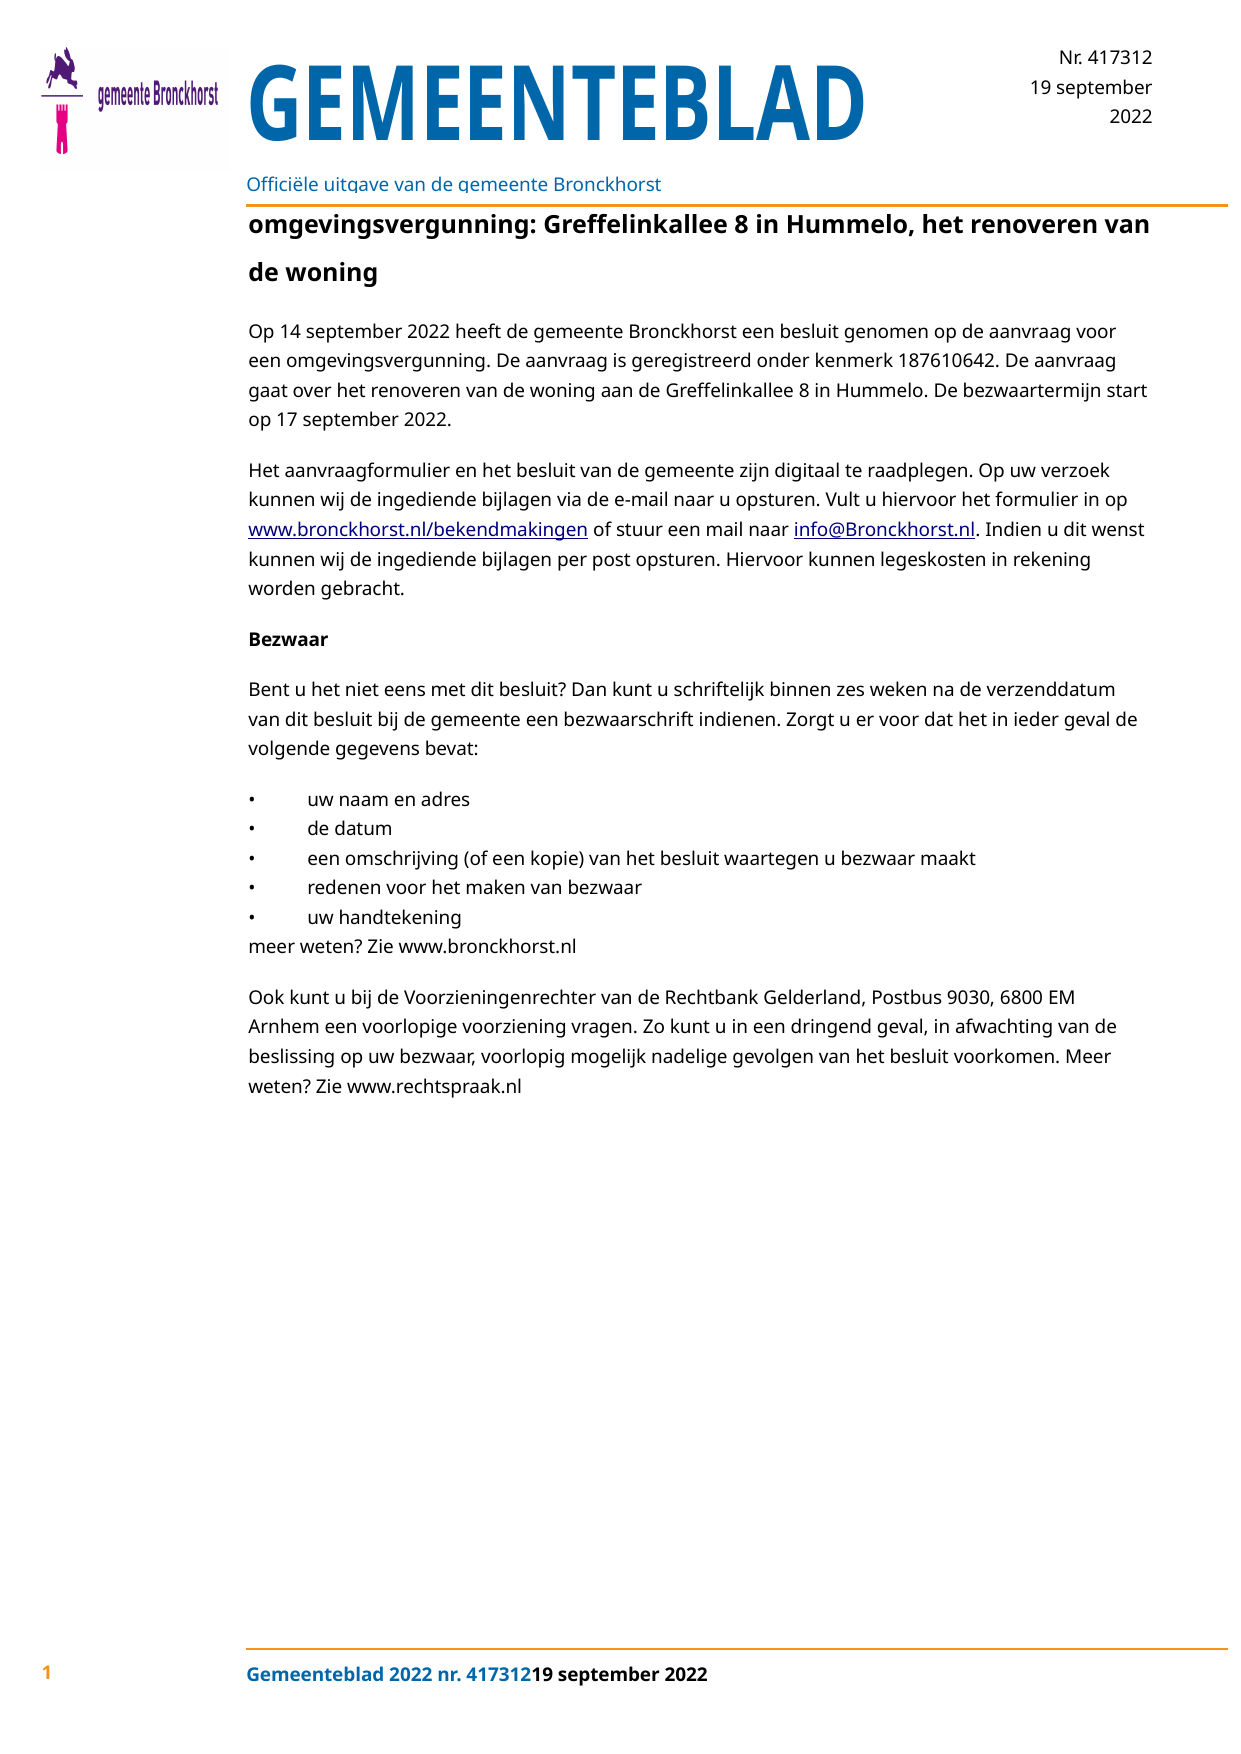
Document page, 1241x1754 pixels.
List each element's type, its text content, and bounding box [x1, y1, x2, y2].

text Ook kunt u bij de Voorzieningenrechter van de Rechtbank Gelderland, Postbus 9030, 6800 EM Arnhem een voorlopige voorziening vragen. Zo kunt u in een dringend geval, in afwachting van de beslissing op uw bezwaar, voorlopig mogelijk nadelige gevolgen van het besluit voorkomen. Meer weten? Zie www.rechtspraak.nl [248, 984, 1152, 1099]
text Het aanvraagformulier en het besluit van de gemeente zijn digitaal te raadplegen. Op uw verzoek kunnen wij de ingediende bijlagen via de e-mail naar u opsturen. Vult u hiervoor het formulier in op www.bronckhorst.nl/bekendmakingen of stuur een mail naar info@Bronckhorst.nl. Indien u dit wenst kunnen wij de ingediende bijlagen per post opsturen. Hiervoor kunnen legeskosten in rekening worden gebracht. [248, 457, 1152, 601]
picture [41, 47, 231, 172]
list uw naam en adres [248, 786, 1152, 812]
list redenen voor het maken van bezwaar [248, 874, 1152, 900]
list een omschrijving (of een kopie) van het besluit waartegen u bezwaar maakt [248, 845, 1152, 871]
text omgevingsvergunning: Greffelinkallee 8 in Hummelo, het renoveren van de woning [248, 207, 1152, 288]
text meer weten? Zie www.bronckhorst.nl [248, 934, 1152, 959]
text Bent u het niet eens met dit besluit? Dan kunt u schriftelijk binnen zes weken na de verzenddatum van dit besluit bij de gemeente een bezwaarschrift indienen. Zorgt u er voor dat het in ieder geval de volgende gegevens bevat: [248, 676, 1152, 761]
list uw handtekening [248, 904, 1152, 930]
text Bezwaar [248, 626, 1152, 652]
list de datum [248, 815, 1152, 841]
text Op 14 september 2022 heeft de gemeente Bronckhorst een besluit genomen op de aanvraag voor een omgevingsvergunning. De aanvraag is geregistreerd onder kenmerk 187610642. De aanvraag gaat over het renoveren van de woning aan de Greffelinkallee 8 in Hummelo. De bezwaartermijn start op 17 september 2022. [248, 318, 1152, 432]
